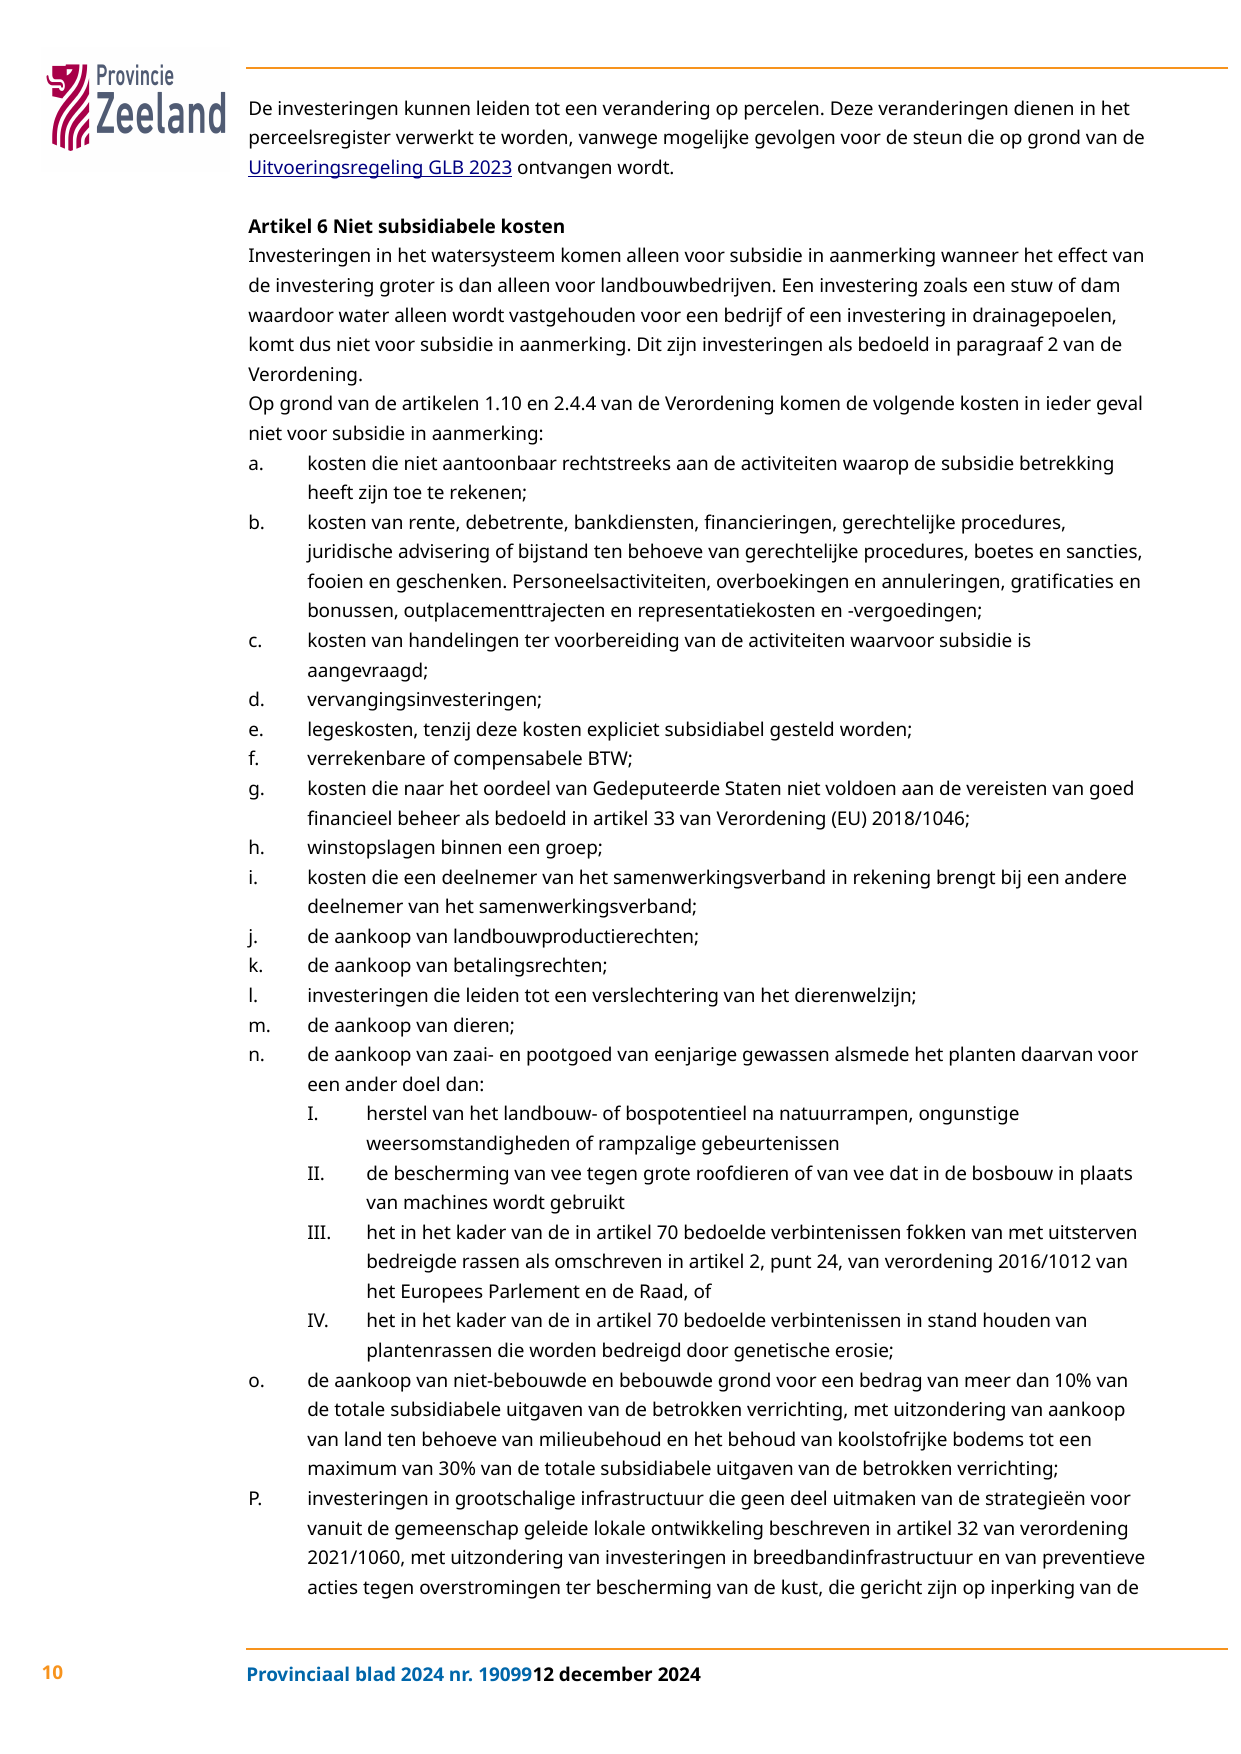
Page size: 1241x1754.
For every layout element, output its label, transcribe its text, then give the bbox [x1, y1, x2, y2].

text Op grond van de artikelen 1.10 en 2.4.4 van de Verordening komen de volgende kosten in ieder geval niet voor subsidie in aanmerking: [248, 391, 1152, 446]
list verrekenbare of compensabele BTW; [248, 746, 1152, 771]
list het in het kader van de in artikel 70 bedoelde verbintenissen in stand houden van plantenrassen die worden bedreigd door genetische erosie; [307, 1308, 1152, 1363]
list de aankoop van landbouwproductierechten; [248, 923, 1152, 949]
text Artikel 6 Niet subsidiabele kosten [248, 213, 1152, 239]
list vervangingsinvesteringen; [248, 686, 1152, 712]
list de aankoop van zaai- en pootgoed van eenjarige gewassen alsmede het planten daarvan voor een ander doel dan: [248, 1041, 1152, 1097]
list investeringen in grootschalige infrastructuur die geen deel uitmaken van de strategieën voor vanuit de gemeenschap geleide lokale ontwikkeling beschreven in artikel 32 van verordening 2021/1060, met uitzondering van investeringen in breedbandinfrastructuur en van preventieve acties tegen overstromingen ter bescherming van de kust, die gericht zijn op inperking van de [248, 1485, 1152, 1600]
list kosten die niet aantoonbaar rechtstreeks aan de activiteiten waarop de subsidie betrekking heeft zijn toe te rekenen; [248, 450, 1152, 505]
list kosten die een deelnemer van het samenwerkingsverband in rekening brengt bij een andere deelnemer van het samenwerkingsverband; [248, 864, 1152, 919]
list herstel van het landbouw- of bospotentieel na natuurrampen, ongunstige weersomstandigheden of rampzalige gebeurtenissen [307, 1101, 1152, 1156]
picture [41, 47, 231, 172]
list winstopslagen binnen een groep; [248, 834, 1152, 860]
list de aankoop van betalingsrechten; [248, 953, 1152, 978]
text De investeringen kunnen leiden tot een verandering op percelen. Deze veranderingen dienen in het perceelsregister verwerkt te worden, vanwege mogelijke gevolgen voor de steun die op grond van de Uitvoeringsregeling GLB 2023 ontvangen wordt. [248, 95, 1152, 180]
text Investeringen in het watersysteem komen alleen voor subsidie in aanmerking wanneer het effect van de investering groter is dan alleen voor landbouwbedrijven. Een investering zoals een stuw of dam waardoor water alleen wordt vastgehouden voor een bedrijf of een investering in drainagepoelen, komt dus niet voor subsidie in aanmerking. Dit zijn investeringen als bedoeld in paragraaf 2 van de Verordening. [248, 243, 1152, 387]
list de bescherming van vee tegen grote roofdieren of van vee dat in de bosbouw in plaats van machines wordt gebruikt [307, 1160, 1152, 1215]
list de aankoop van dieren; [248, 1012, 1152, 1038]
list kosten die naar het oordeel van Gedeputeerde Staten niet voldoen aan de vereisten van goed financieel beheer als bedoeld in artikel 33 van Verordening (EU) 2018/1046; [248, 775, 1152, 831]
list het in het kader van de in artikel 70 bedoelde verbintenissen fokken van met uitsterven bedreigde rassen als omschreven in artikel 2, punt 24, van verordening 2016/1012 van het Europees Parlement en de Raad, of [307, 1219, 1152, 1304]
list kosten van rente, debetrente, bankdiensten, financieringen, gerechtelijke procedures, juridische advisering of bijstand ten behoeve van gerechtelijke procedures, boetes en sancties, fooien en geschenken. Personeelsactiviteiten, overboekingen en annuleringen, gratificaties en bonussen, outplacementtrajecten en representatiekosten en -vergoedingen; [248, 509, 1152, 623]
list de aankoop van niet-bebouwde en bebouwde grond voor een bedrag van meer dan 10% van de totale subsidiabele uitgaven van de betrokken verrichting, met uitzondering van aankoop van land ten behoeve van milieubehoud en het behoud van koolstofrijke bodems tot een maximum van 30% van de totale subsidiabele uitgaven van de betrokken verrichting; [248, 1367, 1152, 1481]
list investeringen die leiden tot een verslechtering van het dierenwelzijn; [248, 982, 1152, 1008]
list kosten van handelingen ter voorbereiding van de activiteiten waarvoor subsidie is aangevraagd; [248, 627, 1152, 683]
list legeskosten, tenzij deze kosten expliciet subsidiabel gesteld worden; [248, 716, 1152, 742]
